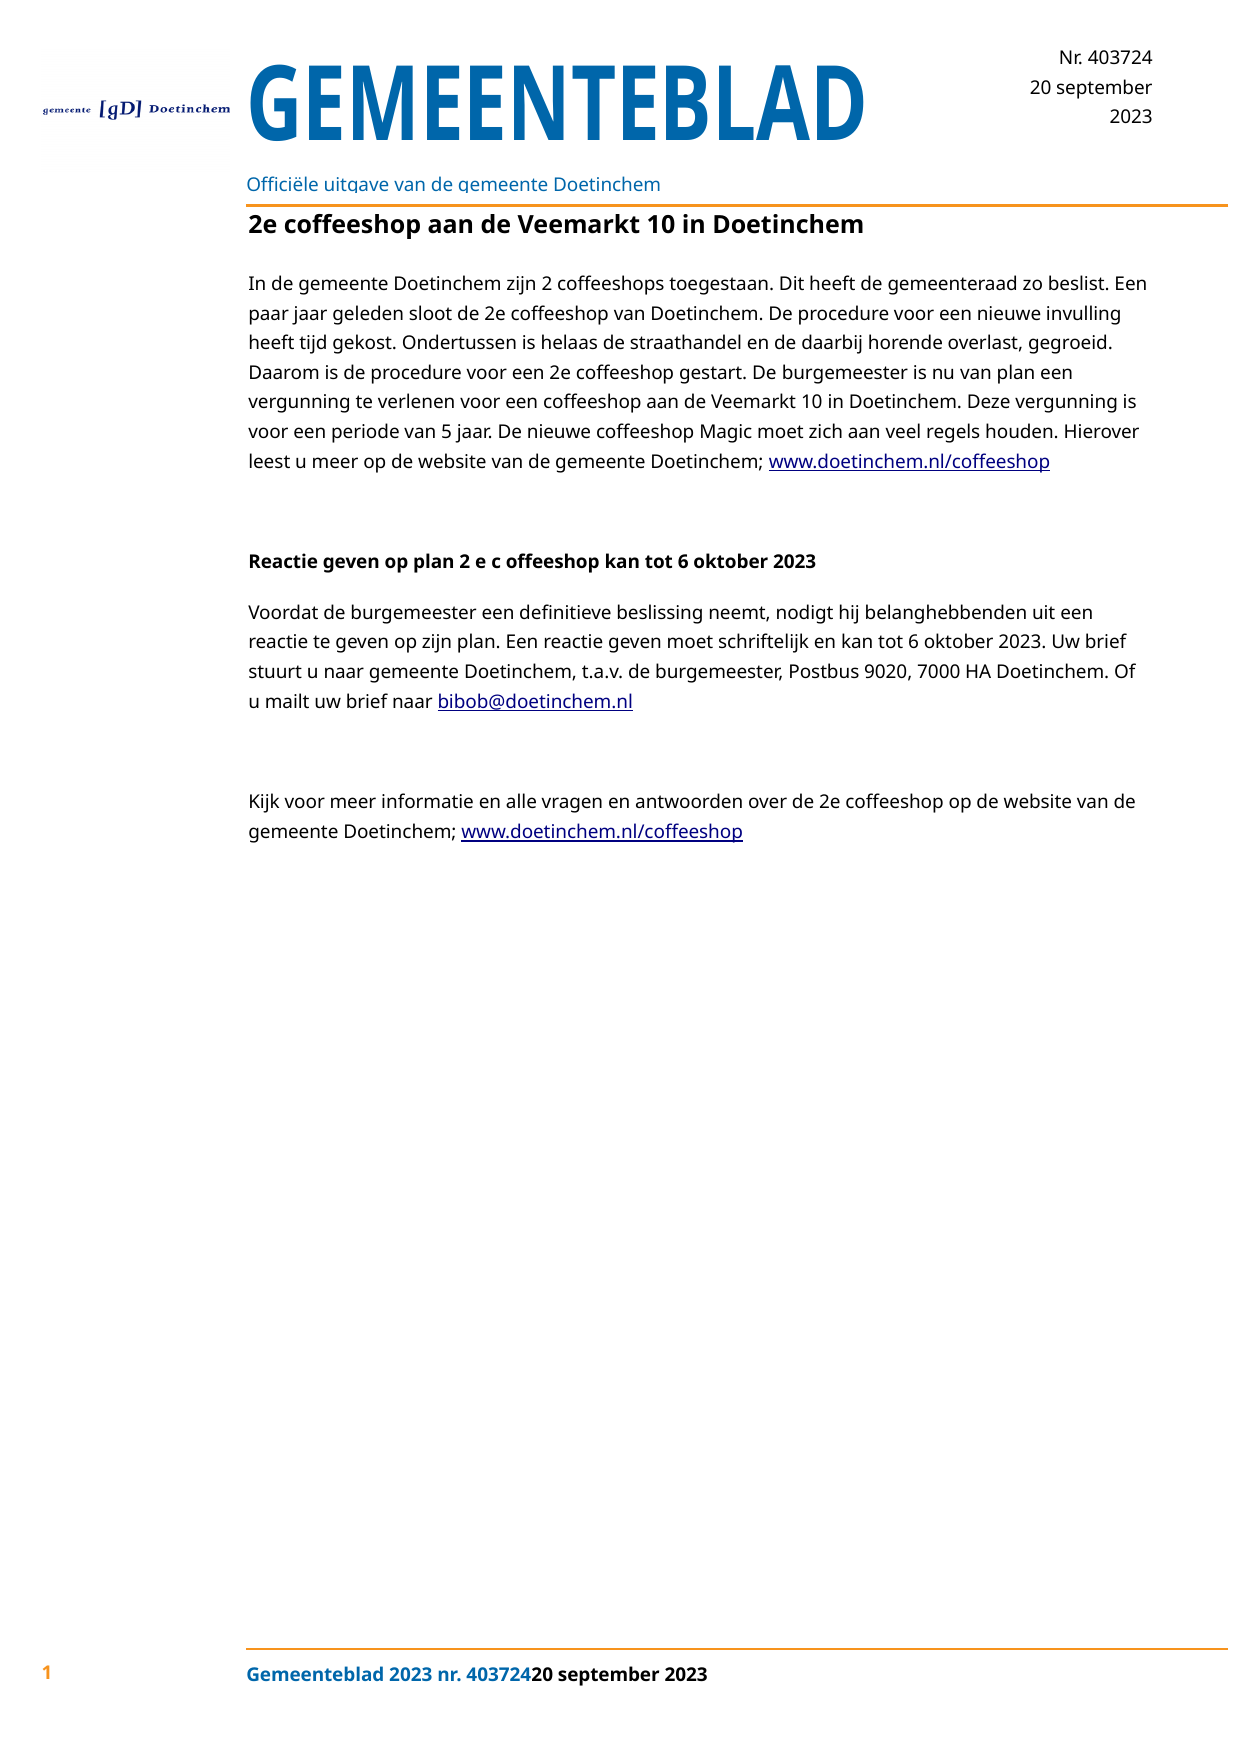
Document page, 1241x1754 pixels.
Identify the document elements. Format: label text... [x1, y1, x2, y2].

text In de gemeente Doetinchem zijn 2 coffeeshops toegestaan. Dit heeft de gemeenteraad zo beslist. Een paar jaar geleden sloot de 2e coffeeshop van Doetinchem. De procedure voor een nieuwe invulling heeft tijd gekost. Ondertussen is helaas de straathandel en de daarbij horende overlast, gegroeid. Daarom is de procedure voor een 2e coffeeshop gestart. De burgemeester is nu van plan een vergunning te verlenen voor een coffeeshop aan de Veemarkt 10 in Doetinchem. Deze vergunning is voor een periode van 5 jaar. De nieuwe coffeeshop Magic moet zich aan veel regels houden. Hierover leest u meer op de website van de gemeente Doetinchem; www.doetinchem.nl/coffeeshop [248, 270, 1152, 473]
text Voordat de burgemeester een definitieve beslissing neemt, nodigt hij belanghebbenden uit een reactie te geven op zijn plan. Een reactie geven moet schriftelijk en kan tot 6 oktober 2023. Uw brief stuurt u naar gemeente Doetinchem, t.a.v. de burgemeester, Postbus 9020, 7000 HA Doetinchem. Of u mailt uw brief naar bibob@doetinchem.nl [248, 599, 1152, 713]
picture [41, 47, 231, 172]
text 2e coffeeshop aan de Veemarkt 10 in Doetinchem [248, 207, 1152, 241]
text Kijk voor meer informatie en alle vragen en antwoorden over de 2e coffeeshop op de website van de gemeente Doetinchem; www.doetinchem.nl/coffeeshop [248, 789, 1152, 844]
text Reactie geven op plan 2 e c offeeshop kan tot 6 oktober 2023 [248, 549, 1152, 574]
